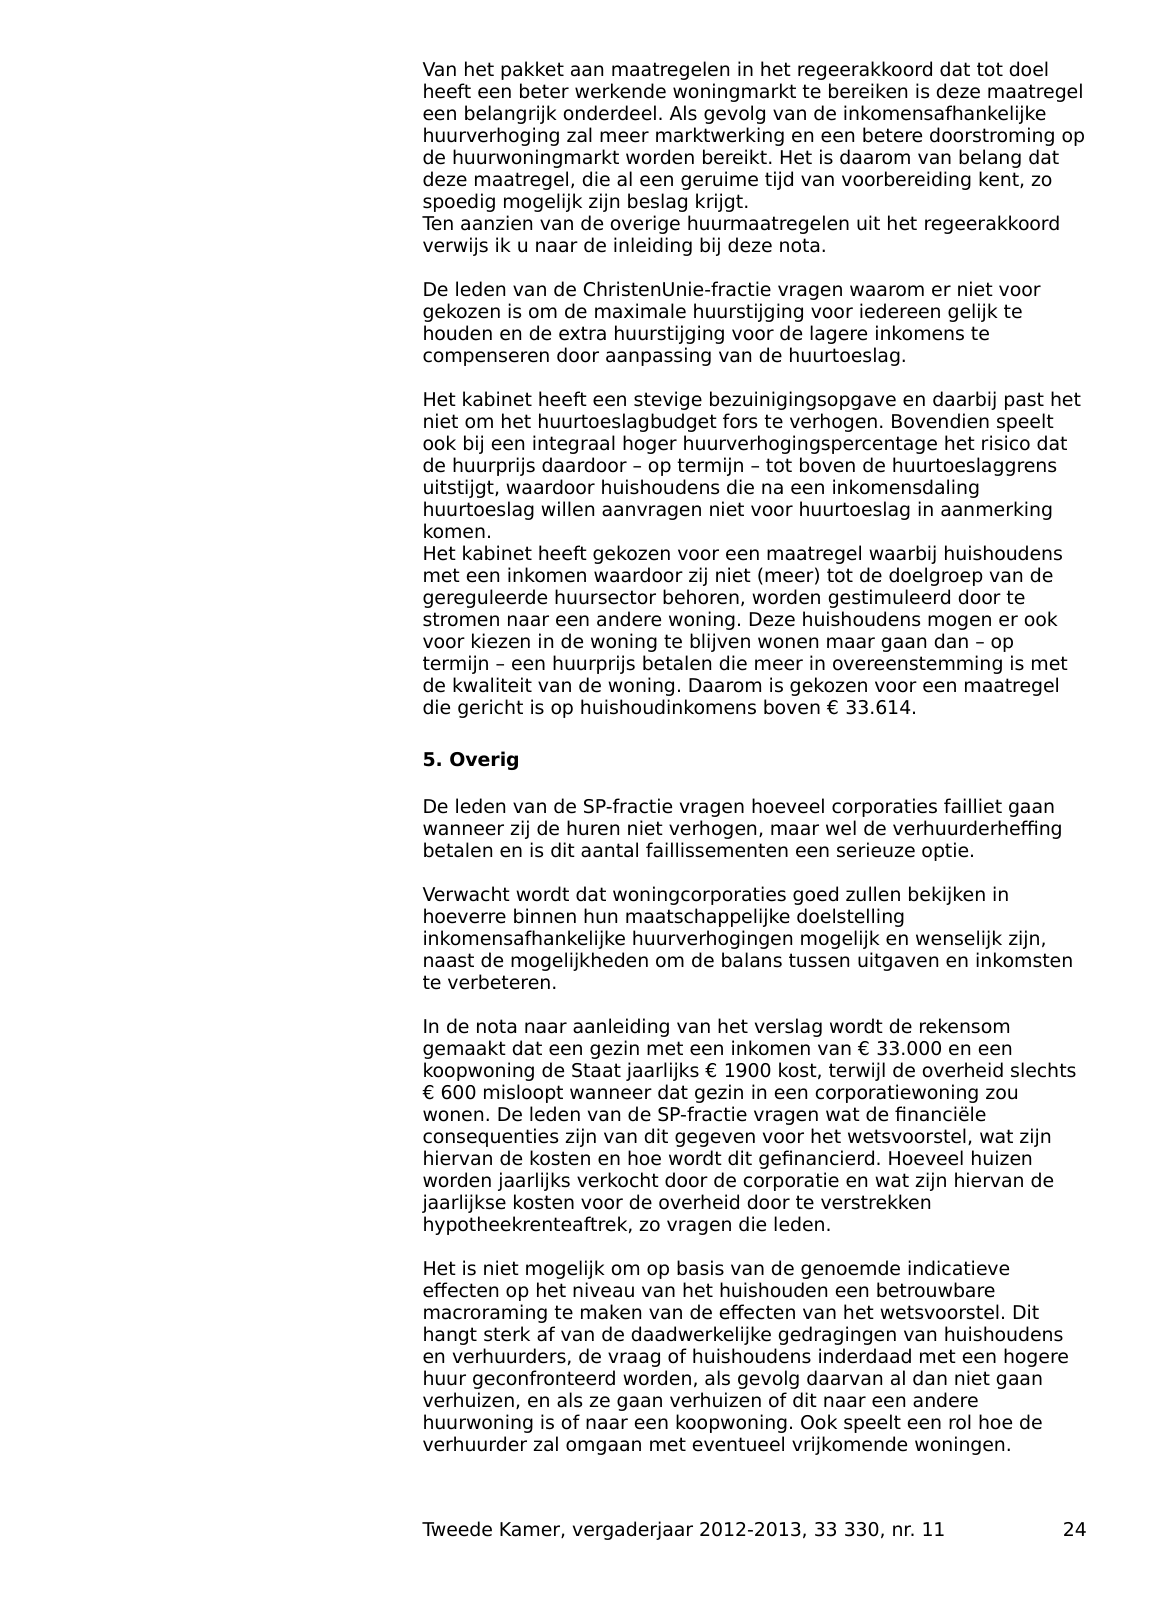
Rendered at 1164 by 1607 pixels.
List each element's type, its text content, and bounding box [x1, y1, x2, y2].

subtitle 5. Overig [422, 749, 1087, 771]
text Het kabinet heeft een stevige bezuinigingsopgave en daarbij past het niet om het huurtoeslagbudget fors te verhogen. Bovendien speelt ook bij een integraal hoger huurverhogingspercentage het risico dat de huurprijs daardoor – op termijn – tot boven de huurtoeslaggrens uitstijgt, waardoor huishoudens die na een inkomensdaling huurtoeslag willen aanvragen niet voor huurtoeslag in aanmerking komen. [422, 389, 1087, 543]
text De leden van de SP-fractie vragen hoeveel corporaties failliet gaan wanneer zij de huren niet verhogen, maar wel de verhuurderheffing betalen en is dit aantal faillissementen een serieuze optie. [422, 796, 1087, 862]
text In de nota naar aanleiding van het verslag wordt de rekensom gemaakt dat een gezin met een inkomen van € 33.000 en een koopwoning de Staat jaarlijks € 1900 kost, terwijl de overheid slechts € 600 misloopt wanneer dat gezin in een corporatiewoning zou wonen. De leden van de SP-fractie vragen wat de financiële consequenties zijn van dit gegeven voor het wetsvoorstel, wat zijn hiervan de kosten en hoe wordt dit gefinancierd. Hoeveel huizen worden jaarlijks verkocht door de corporatie en wat zijn hiervan de jaarlijkse kosten voor de overheid door te verstrekken hypotheekrenteaftrek, zo vragen die leden. [422, 1016, 1087, 1236]
text Van het pakket aan maatregelen in het regeerakkoord dat tot doel heeft een beter werkende woningmarkt te bereiken is deze maatregel een belangrijk onderdeel. Als gevolg van de inkomensafhankelijke huurverhoging zal meer marktwerking en een betere doorstroming op de huurwoningmarkt worden bereikt. Het is daarom van belang dat deze maatregel, die al een geruime tijd van voorbereiding kent, zo spoedig mogelijk zijn beslag krijgt. [422, 59, 1087, 213]
text Het is niet mogelijk om op basis van de genoemde indicatieve effecten op het niveau van het huishouden een betrouwbare macroraming te maken van de effecten van het wetsvoorstel. Dit hangt sterk af van de daadwerkelijke gedragingen van huishoudens en verhuurders, de vraag of huishoudens inderdaad met een hogere huur geconfronteerd worden, als gevolg daarvan al dan niet gaan verhuizen, en als ze gaan verhuizen of dit naar een andere huurwoning is of naar een koopwoning. Ook speelt een rol hoe de verhuurder zal omgaan met eventueel vrijkomende woningen. [422, 1258, 1087, 1456]
text Verwacht wordt dat woningcorporaties goed zullen bekijken in hoeverre binnen hun maatschappelijke doelstelling inkomensafhankelijke huurverhogingen mogelijk en wenselijk zijn, naast de mogelijkheden om de balans tussen uitgaven en inkomsten te verbeteren. [422, 884, 1087, 994]
text De leden van de ChristenUnie-fractie vragen waarom er niet voor gekozen is om de maximale huurstijging voor iedereen gelijk te houden en de extra huurstijging voor de lagere inkomens te compenseren door aanpassing van de huurtoeslag. [422, 279, 1087, 367]
text Het kabinet heeft gekozen voor een maatregel waarbij huishoudens met een inkomen waardoor zij niet (meer) tot de doelgroep van de gereguleerde huursector behoren, worden gestimuleerd door te stromen naar een andere woning. Deze huishoudens mogen er ook voor kiezen in de woning te blijven wonen maar gaan dan – op termijn – een huurprijs betalen die meer in overeenstemming is met de kwaliteit van de woning. Daarom is gekozen voor een maatregel die gericht is op huishoudinkomens boven € 33.614. [422, 543, 1087, 719]
text Ten aanzien van de overige huurmaatregelen uit het regeerakkoord verwijs ik u naar de inleiding bij deze nota. [422, 213, 1087, 257]
